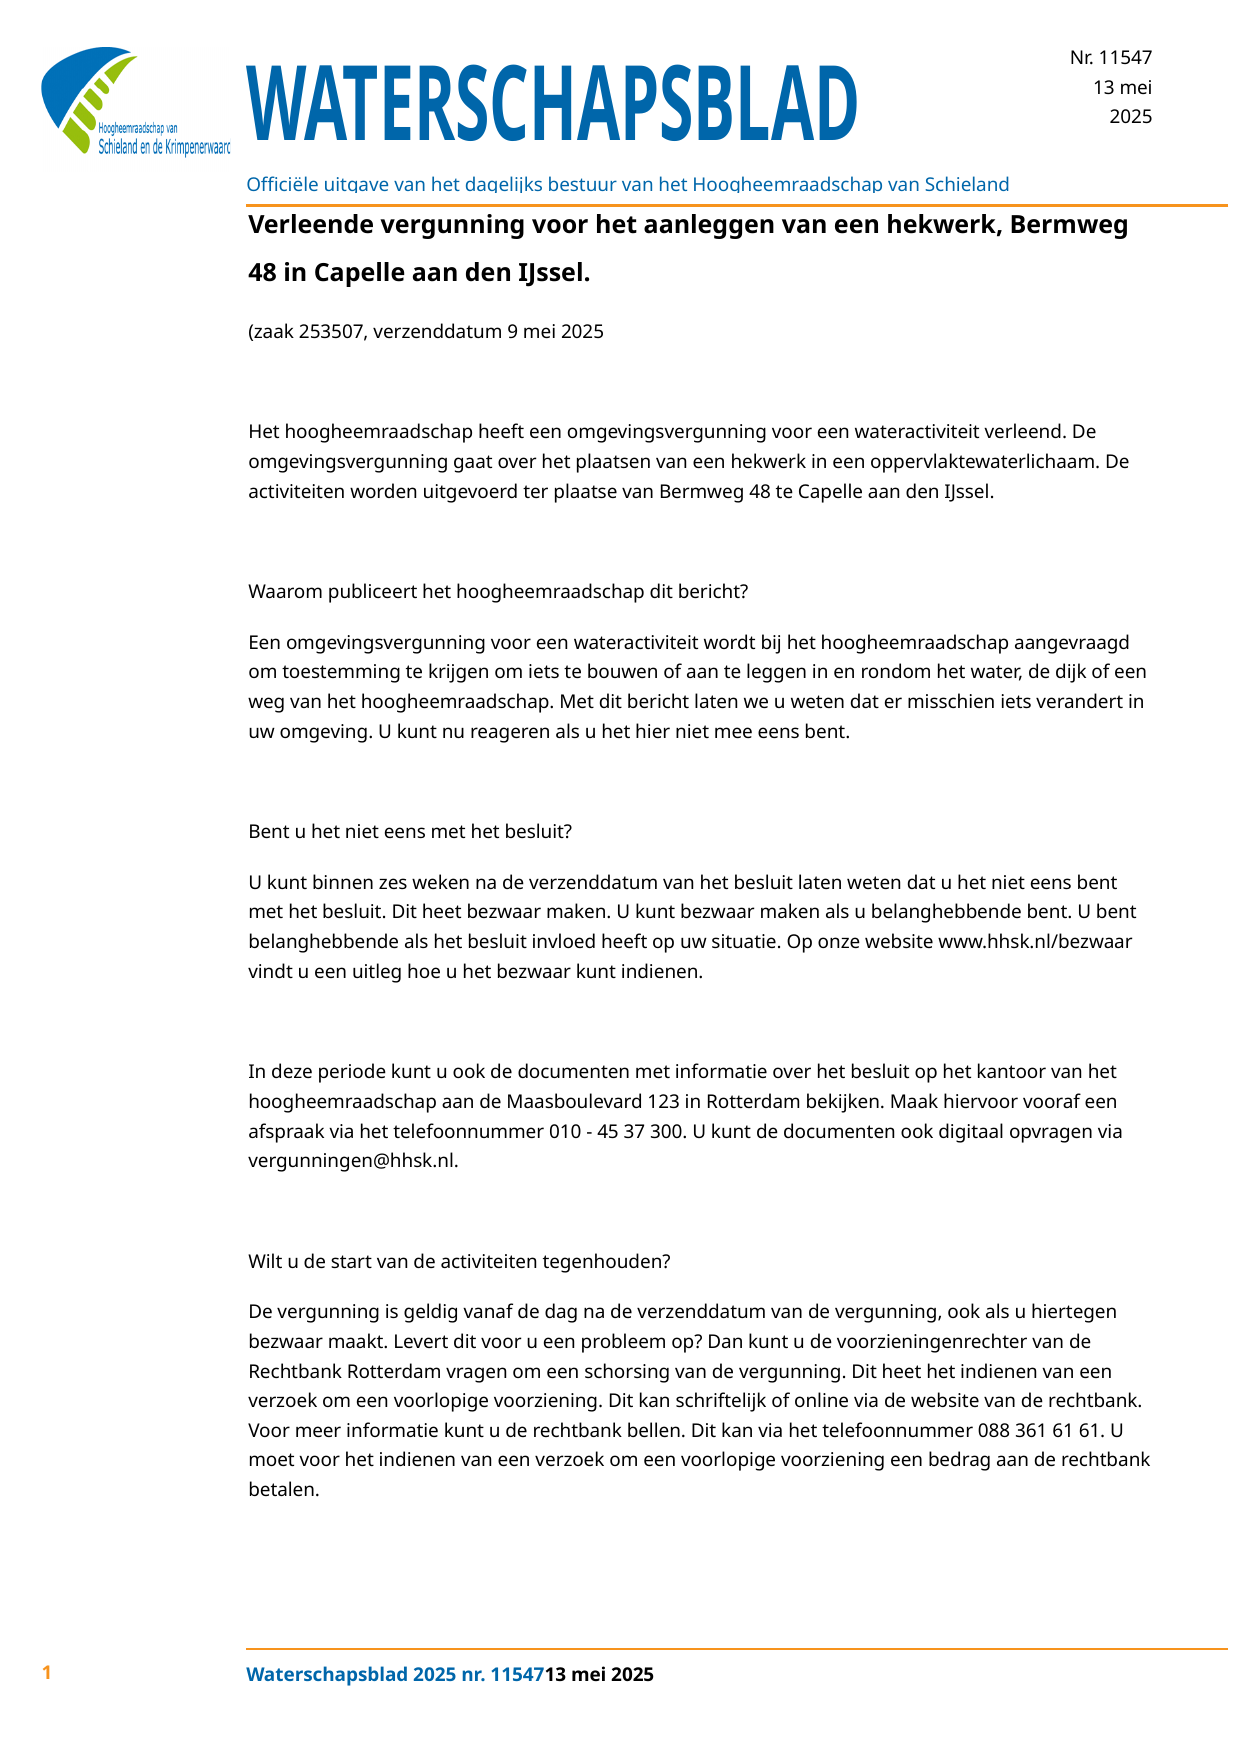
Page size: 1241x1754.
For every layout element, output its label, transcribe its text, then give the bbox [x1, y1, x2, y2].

text Verleende vergunning voor het aanleggen van een hekwerk, Bermweg 48 in Capelle aan den IJssel. [248, 207, 1152, 288]
picture [41, 47, 231, 172]
text De vergunning is geldig vanaf de dag na de verzenddatum van de vergunning, ook als u hiertegen bezwaar maakt. Levert dit voor u een probleem op? Dan kunt u de voorzieningenrechter van de Rechtbank Rotterdam vragen om een schorsing van de vergunning. Dit heet het indienen van een verzoek om een voorlopige voorziening. Dit kan schriftelijk of online via de website van de rechtbank. Voor meer informatie kunt u de rechtbank bellen. Dit kan via het telefoonnummer 088 361 61 61. U moet voor het indienen van een verzoek om een voorlopige voorziening een bedrag aan de rechtbank betalen. [248, 1299, 1152, 1502]
text (zaak 253507, verzenddatum 9 mei 2025 [248, 318, 1152, 344]
text U kunt binnen zes weken na de verzenddatum van het besluit laten weten dat u het niet eens bent met het besluit. Dit heet bezwaar maken. U kunt bezwaar maken als u belanghebbende bent. U bent belanghebbende als het besluit invloed heeft op uw situatie. Op onze website www.hhsk.nl/bezwaar vindt u een uitleg hoe u het bezwaar kunt indienen. [248, 869, 1152, 984]
text Een omgevingsvergunning voor een wateractiviteit wordt bij het hoogheemraadschap aangevraagd om toestemming te krijgen om iets te bouwen of aan te leggen in en rondom het water, de dijk of een weg van het hoogheemraadschap. Met dit bericht laten we u weten dat er misschien iets verandert in uw omgeving. U kunt nu reageren als u het hier niet mee eens bent. [248, 629, 1152, 744]
text In deze periode kunt u ook de documenten met informatie over het besluit op het kantoor van het hoogheemraadschap aan de Maasboulevard 123 in Rotterdam bekijken. Maak hiervoor vooraf een afspraak via het telefoonnummer 010 - 45 37 300. U kunt de documenten ook digitaal opvragen via vergunningen@hhsk.nl. [248, 1059, 1152, 1173]
text Het hoogheemraadschap heeft een omgevingsvergunning voor een wateractiviteit verleend. De omgevingsvergunning gaat over het plaatsen van een hekwerk in een oppervlaktewaterlichaam. De activiteiten worden uitgevoerd ter plaatse van Bermweg 48 te Capelle aan den IJssel. [248, 419, 1152, 504]
text Wilt u de start van de activiteiten tegenhouden? [248, 1248, 1152, 1274]
text Bent u het niet eens met het besluit? [248, 819, 1152, 844]
text Waarom publiceert het hoogheemraadschap dit bericht? [248, 579, 1152, 604]
